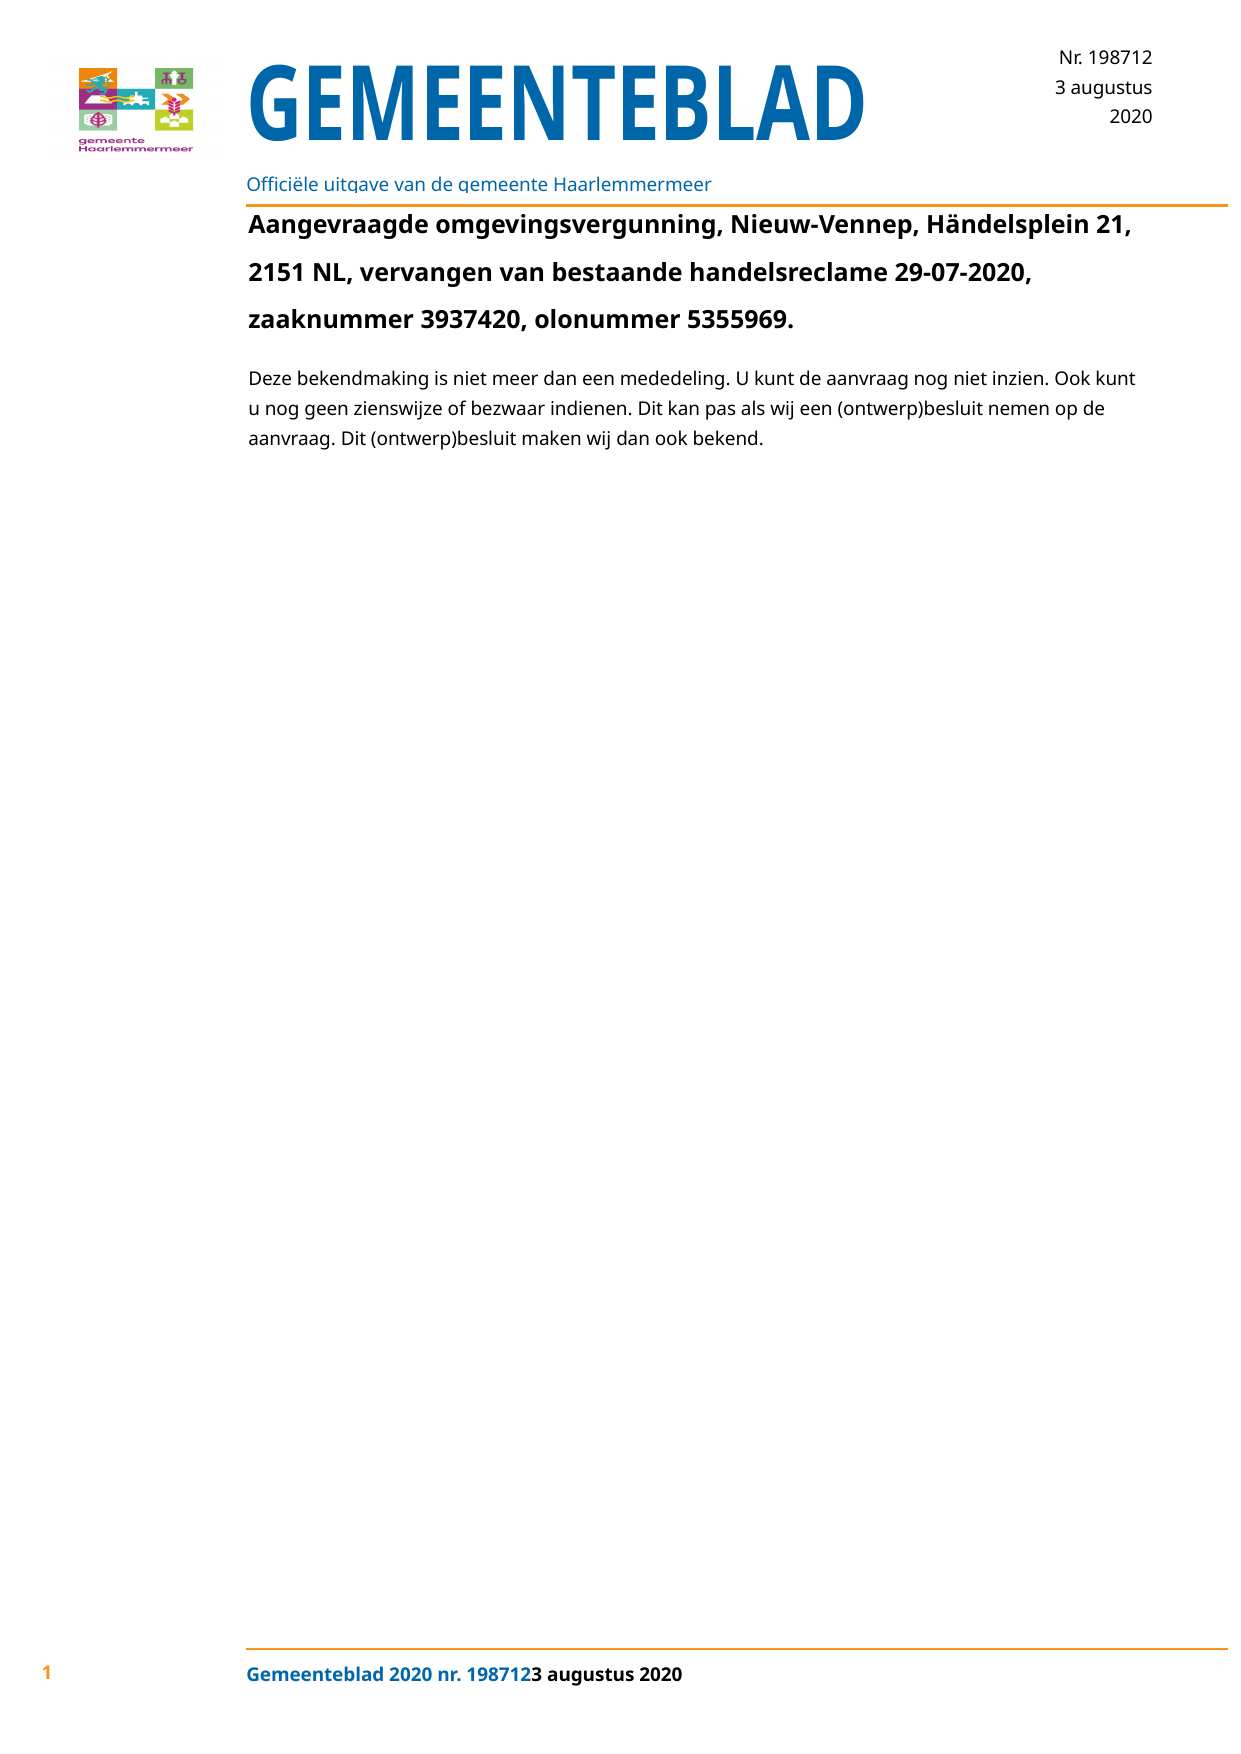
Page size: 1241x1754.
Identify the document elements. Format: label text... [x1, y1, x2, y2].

text Aangevraagde omgevingsvergunning, Nieuw-Vennep, Händelsplein 21, 2151 NL, vervangen van bestaande handelsreclame 29-07-2020, zaaknummer 3937420, olonummer 5355969. [248, 207, 1152, 336]
text Deze bekendmaking is niet meer dan een mededeling. U kunt de aanvraag nog niet inzien. Ook kunt u nog geen zienswijze of bezwaar indienen. Dit kan pas als wij een (ontwerp)besluit nemen op de aanvraag. Dit (ontwerp)besluit maken wij dan ook bekend. [248, 366, 1152, 450]
picture [41, 47, 231, 172]
